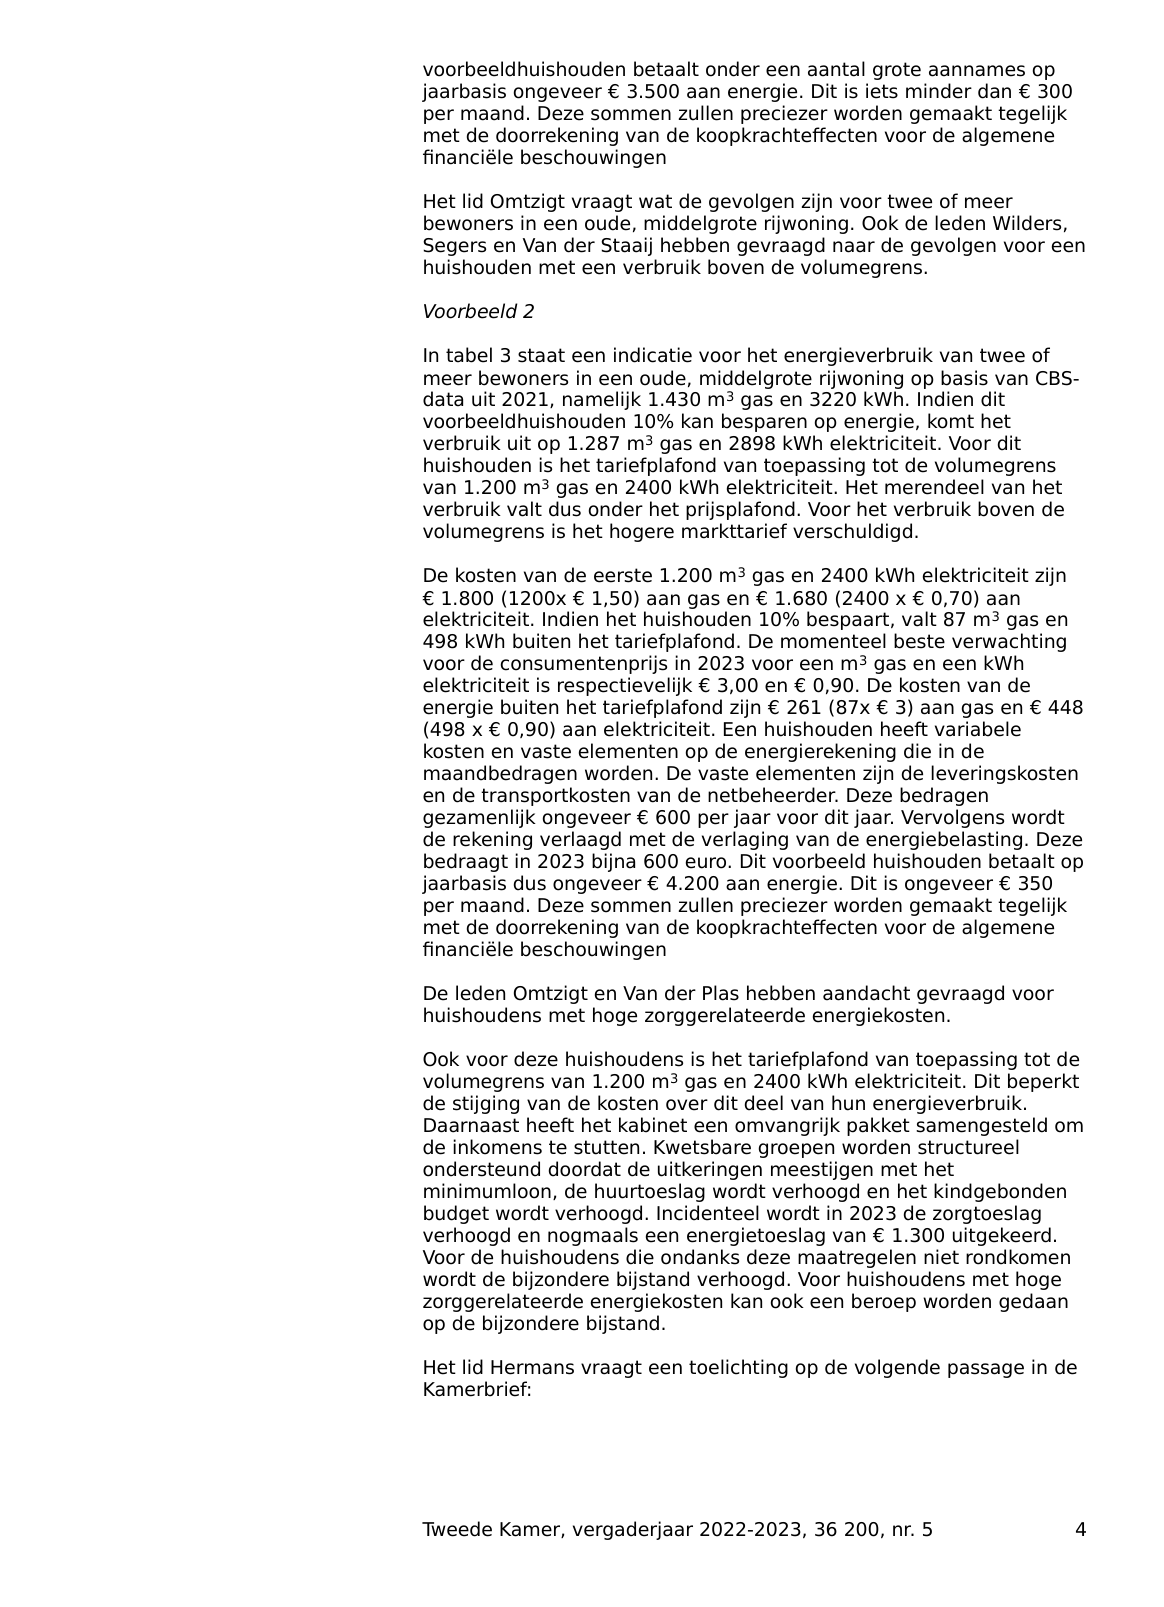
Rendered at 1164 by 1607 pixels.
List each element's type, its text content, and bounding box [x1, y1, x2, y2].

text De kosten van de eerste 1.200 m3 gas en 2400 kWh elektriciteit zijn € 1.800 (1200x € 1,50) aan gas en € 1.680 (2400 x € 0,70) aan elektriciteit. Indien het huishouden 10% bespaart, valt 87 m3 gas en 498 kWh buiten het tariefplafond. De momenteel beste verwachting voor de consumentenprijs in 2023 voor een m3 gas en een kWh elektriciteit is respectievelijk € 3,00 en € 0,90. De kosten van de energie buiten het tariefplafond zijn € 261 (87x € 3) aan gas en € 448 (498 x € 0,90) aan elektriciteit. Een huishouden heeft variabele kosten en vaste elementen op de energierekening die in de maandbedragen worden. De vaste elementen zijn de leveringskosten en de transportkosten van de netbeheerder. Deze bedragen gezamenlijk ongeveer € 600 per jaar voor dit jaar. Vervolgens wordt de rekening verlaagd met de verlaging van de energiebelasting. Deze bedraagt in 2023 bijna 600 euro. Dit voorbeeld huishouden betaalt op jaarbasis dus ongeveer € 4.200 aan energie. Dit is ongeveer € 350 per maand. Deze sommen zullen preciezer worden gemaakt tegelijk met de doorrekening van de koopkrachteffecten voor de algemene financiële beschouwingen [422, 565, 1087, 961]
text Het lid Hermans vraagt een toelichting op de volgende passage in de Kamerbrief: [422, 1357, 1087, 1401]
text voorbeeldhuishouden betaalt onder een aantal grote aannames op jaarbasis ongeveer € 3.500 aan energie. Dit is iets minder dan € 300 per maand. Deze sommen zullen preciezer worden gemaakt tegelijk met de doorrekening van de koopkrachteffecten voor de algemene financiële beschouwingen [422, 59, 1087, 169]
text Ook voor deze huishoudens is het tariefplafond van toepassing tot de volumegrens van 1.200 m3 gas en 2400 kWh elektriciteit. Dit beperkt de stijging van de kosten over dit deel van hun energieverbruik. Daarnaast heeft het kabinet een omvangrijk pakket samengesteld om de inkomens te stutten. Kwetsbare groepen worden structureel ondersteund doordat de uitkeringen meestijgen met het minimumloon, de huurtoeslag wordt verhoogd en het kindgebonden budget wordt verhoogd. Incidenteel wordt in 2023 de zorgtoeslag verhoogd en nogmaals een energietoeslag van € 1.300 uitgekeerd. Voor de huishoudens die ondanks deze maatregelen niet rondkomen wordt de bijzondere bijstand verhoogd. Voor huishoudens met hoge zorggerelateerde energiekosten kan ook een beroep worden gedaan op de bijzondere bijstand. [422, 1049, 1087, 1335]
text De leden Omtzigt en Van der Plas hebben aandacht gevraagd voor huishoudens met hoge zorggerelateerde energiekosten. [422, 983, 1087, 1027]
text In tabel 3 staat een indicatie voor het energieverbruik van twee of meer bewoners in een oude, middelgrote rijwoning op basis van CBS-data uit 2021, namelijk 1.430 m3 gas en 3220 kWh. Indien dit voorbeeldhuishouden 10% kan besparen op energie, komt het verbruik uit op 1.287 m3 gas en 2898 kWh elektriciteit. Voor dit huishouden is het tariefplafond van toepassing tot de volumegrens van 1.200 m3 gas en 2400 kWh elektriciteit. Het merendeel van het verbruik valt dus onder het prijsplafond. Voor het verbruik boven de volumegrens is het hogere markttarief verschuldigd. [422, 345, 1087, 543]
text Het lid Omtzigt vraagt wat de gevolgen zijn voor twee of meer bewoners in een oude, middelgrote rijwoning. Ook de leden Wilders, Segers en Van der Staaij hebben gevraagd naar de gevolgen voor een huishouden met een verbruik boven de volumegrens. [422, 191, 1087, 279]
subtitle Voorbeeld 2 [422, 301, 1087, 323]
